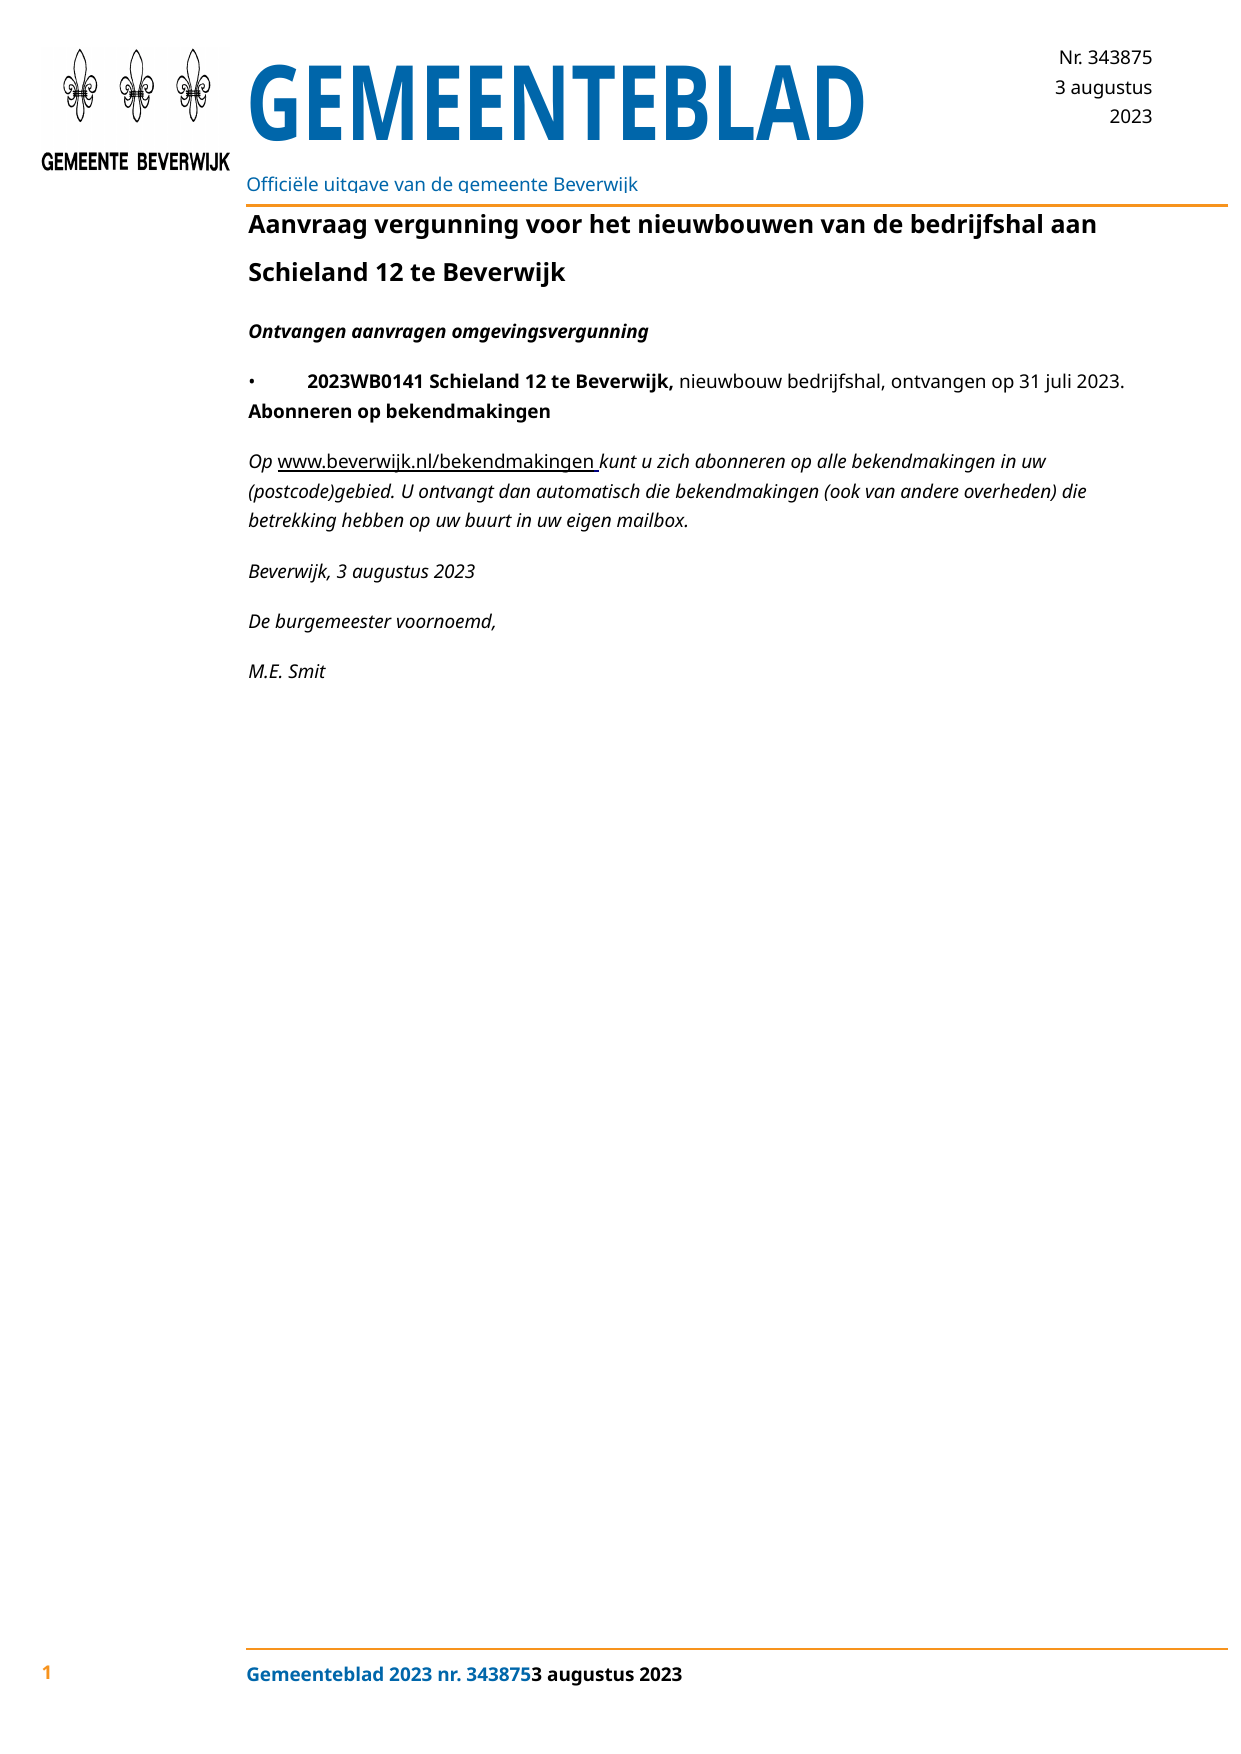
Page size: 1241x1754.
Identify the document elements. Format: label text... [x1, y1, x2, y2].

text Abonneren op bekendmakingen [248, 398, 1152, 424]
text M.E. Smit [248, 659, 1152, 684]
text De burgemeester voornoemd, [248, 608, 1152, 634]
text Ontvangen aanvragen omgevingsvergunning [248, 318, 1152, 344]
list 2023WB0141 Schieland 12 te Beverwijk, nieuwbouw bedrijfshal, ontvangen op 31 juli 2023. [248, 368, 1152, 394]
text Beverwijk, 3 augustus 2023 [248, 558, 1152, 584]
text Aanvraag vergunning voor het nieuwbouwen van de bedrijfshal aan Schieland 12 te Beverwijk [248, 207, 1152, 288]
picture [41, 47, 231, 172]
text Op www.beverwijk.nl/bekendmakingen kunt u zich abonneren op alle bekendmakingen in uw (postcode)gebied. U ontvangt dan automatisch die bekendmakingen (ook van andere overheden) die betrekking hebben op uw buurt in uw eigen mailbox. [248, 448, 1152, 533]
